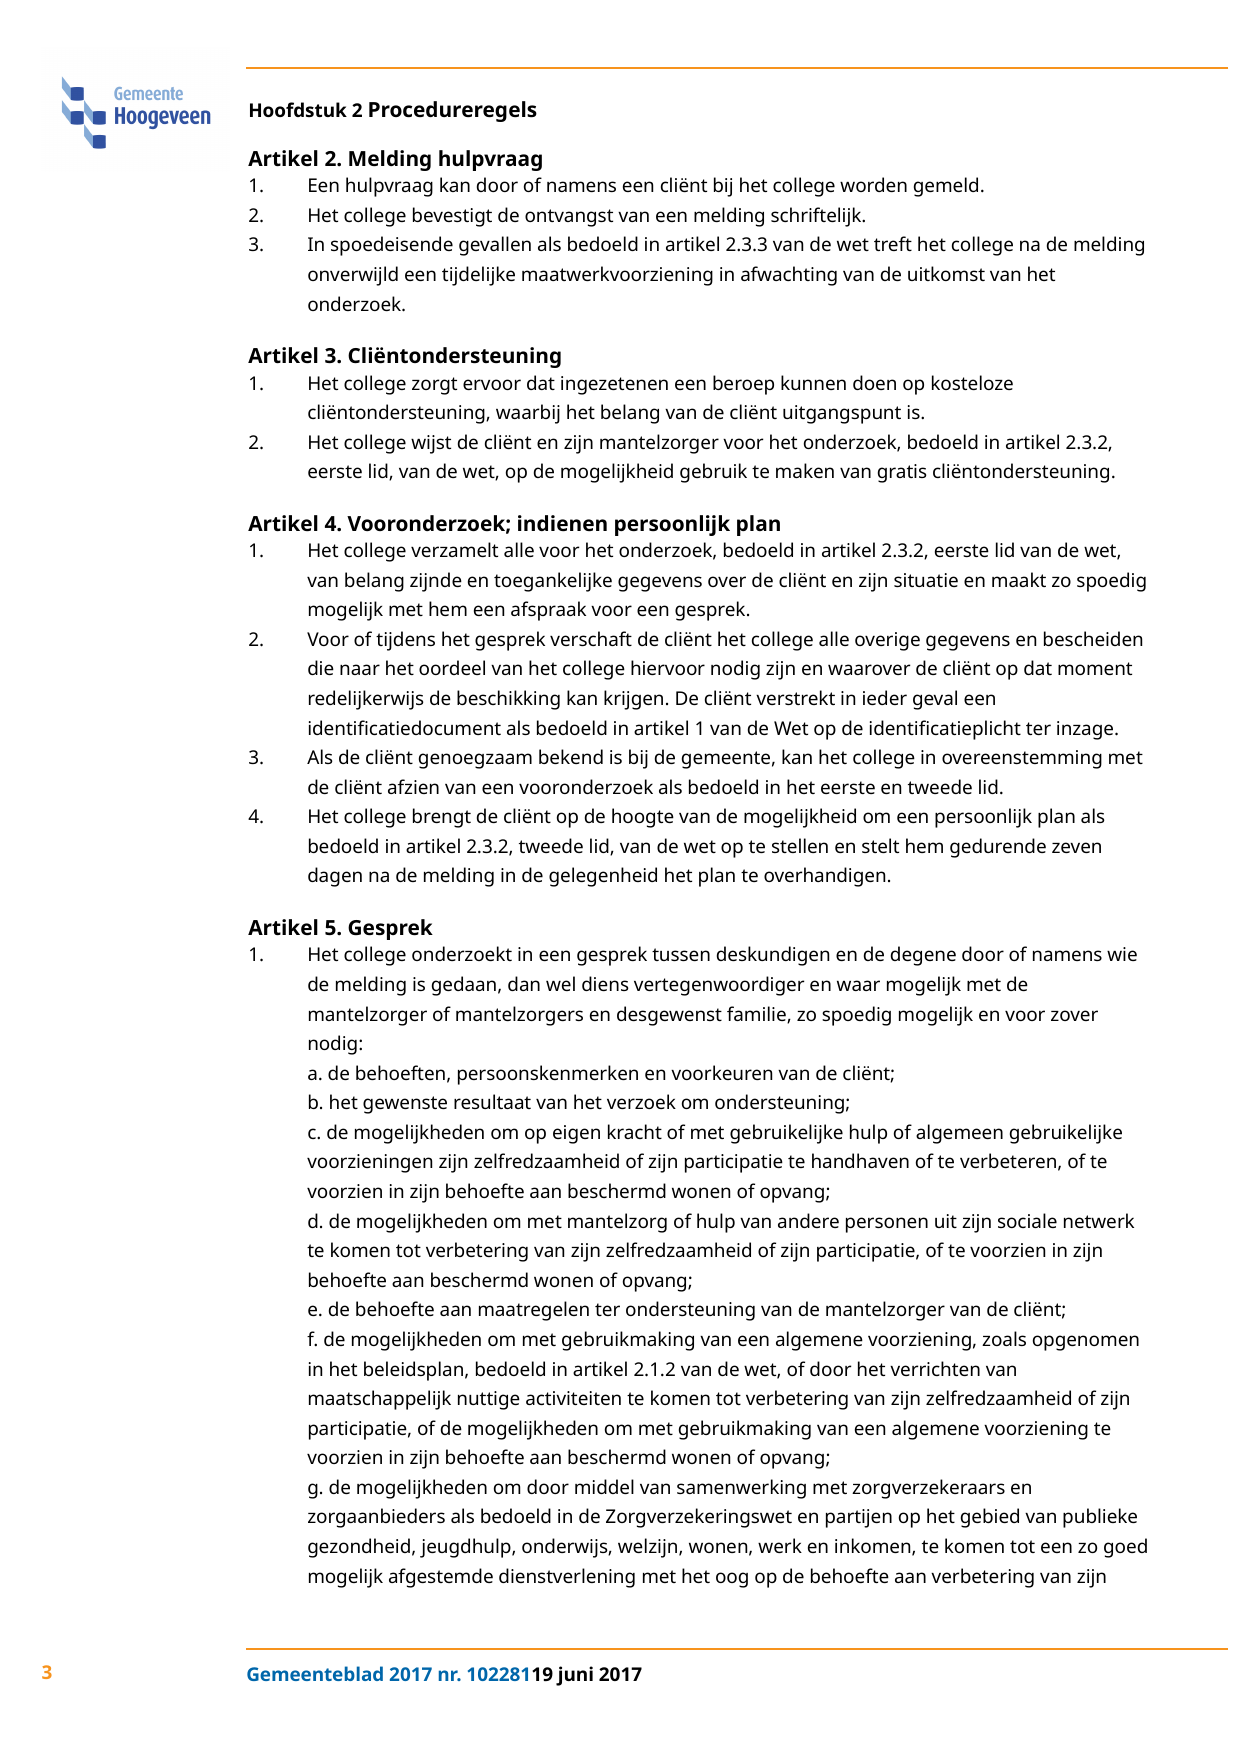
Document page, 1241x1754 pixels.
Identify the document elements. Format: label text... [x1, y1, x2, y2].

list e. de behoefte aan maatregelen ter ondersteuning van de mantelzorger van de cliënt; [248, 1297, 1152, 1322]
list Het college onderzoekt in een gesprek tussen deskundigen en de degene door of namens wie de melding is gedaan, dan wel diens vertegenwoordiger en waar mogelijk met de mantelzorger of mantelzorgers en desgewenst familie, zo spoedig mogelijk en voor zover nodig: [248, 942, 1152, 1056]
list b. het gewenste resultaat van het verzoek om ondersteuning; [248, 1089, 1152, 1115]
list Het college wijst de cliënt en zijn mantelzorger voor het onderzoek, bedoeld in artikel 2.3.2, eerste lid, van de wet, op de mogelijkheid gebruik te maken van gratis cliëntondersteuning. [248, 429, 1152, 484]
list Het college zorgt ervoor dat ingezetenen een beroep kunnen doen op kosteloze cliëntondersteuning, waarbij het belang van de cliënt uitgangspunt is. [248, 370, 1152, 425]
list Het college bevestigt de ontvangst van een melding schriftelijk. [248, 202, 1152, 228]
list Voor of tijdens het gesprek verschaft de cliënt het college alle overige gegevens en bescheiden die naar het oordeel van het college hiervoor nodig zijn en waarover de cliënt op dat moment redelijkerwijs de beschikking kan krijgen. De cliënt verstrekt in ieder geval een identificatiedocument als bedoeld in artikel 1 van de Wet op de identificatieplicht ter inzage. [248, 626, 1152, 741]
text Artikel 4. Vooronderzoek; indienen persoonlijk plan [248, 509, 1152, 537]
list f. de mogelijkheden om met gebruikmaking van een algemene voorziening, zoals opgenomen in het beleidsplan, bedoeld in artikel 2.1.2 van de wet, of door het verrichten van maatschappelijk nuttige activiteiten te komen tot verbetering van zijn zelfredzaamheid of zijn participatie, of de mogelijkheden om met gebruikmaking van een algemene voorziening te voorzien in zijn behoefte aan beschermd wonen of opvang; [248, 1326, 1152, 1470]
list Het college verzamelt alle voor het onderzoek, bedoeld in artikel 2.3.2, eerste lid van de wet, van belang zijnde en toegankelijke gegevens over de cliënt en zijn situatie en maakt zo spoedig mogelijk met hem een afspraak voor een gesprek. [248, 537, 1152, 622]
list Een hulpvraag kan door of namens een cliënt bij het college worden gemeld. [248, 172, 1152, 198]
list a. de behoeften, persoonskenmerken en voorkeuren van de cliënt; [248, 1060, 1152, 1086]
text Artikel 5. Gesprek [248, 913, 1152, 942]
text Artikel 2. Melding hulpvraag [248, 144, 1152, 172]
picture [41, 47, 231, 172]
text Artikel 3. Cliëntondersteuning [248, 341, 1152, 370]
list g. de mogelijkheden om door middel van samenwerking met zorgverzekeraars en zorgaanbieders als bedoeld in de Zorgverzekeringswet en partijen op het gebied van publieke gezondheid, jeugdhulp, onderwijs, welzijn, wonen, werk en inkomen, te komen tot een zo goed mogelijk afgestemde dienstverlening met het oog op de behoefte aan verbetering van zijn [248, 1474, 1152, 1588]
list d. de mogelijkheden om met mantelzorg of hulp van andere personen uit zijn sociale netwerk te komen tot verbetering van zijn zelfredzaamheid of zijn participatie, of te voorzien in zijn behoefte aan beschermd wonen of opvang; [248, 1208, 1152, 1293]
text Hoofdstuk 2 Procedureregels [248, 95, 1152, 123]
list Het college brengt de cliënt op de hoogte van de mogelijkheid om een persoonlijk plan als bedoeld in artikel 2.3.2, tweede lid, van de wet op te stellen en stelt hem gedurende zeven dagen na de melding in de gelegenheid het plan te overhandigen. [248, 803, 1152, 888]
list c. de mogelijkheden om op eigen kracht of met gebruikelijke hulp of algemeen gebruikelijke voorzieningen zijn zelfredzaamheid of zijn participatie te handhaven of te verbeteren, of te voorzien in zijn behoefte aan beschermd wonen of opvang; [248, 1119, 1152, 1204]
list In spoedeisende gevallen als bedoeld in artikel 2.3.3 van de wet treft het college na de melding onverwijld een tijdelijke maatwerkvoorziening in afwachting van de uitkomst van het onderzoek. [248, 232, 1152, 317]
list Als de cliënt genoegzaam bekend is bij de gemeente, kan het college in overeenstemming met de cliënt afzien van een vooronderzoek als bedoeld in het eerste en tweede lid. [248, 744, 1152, 800]
